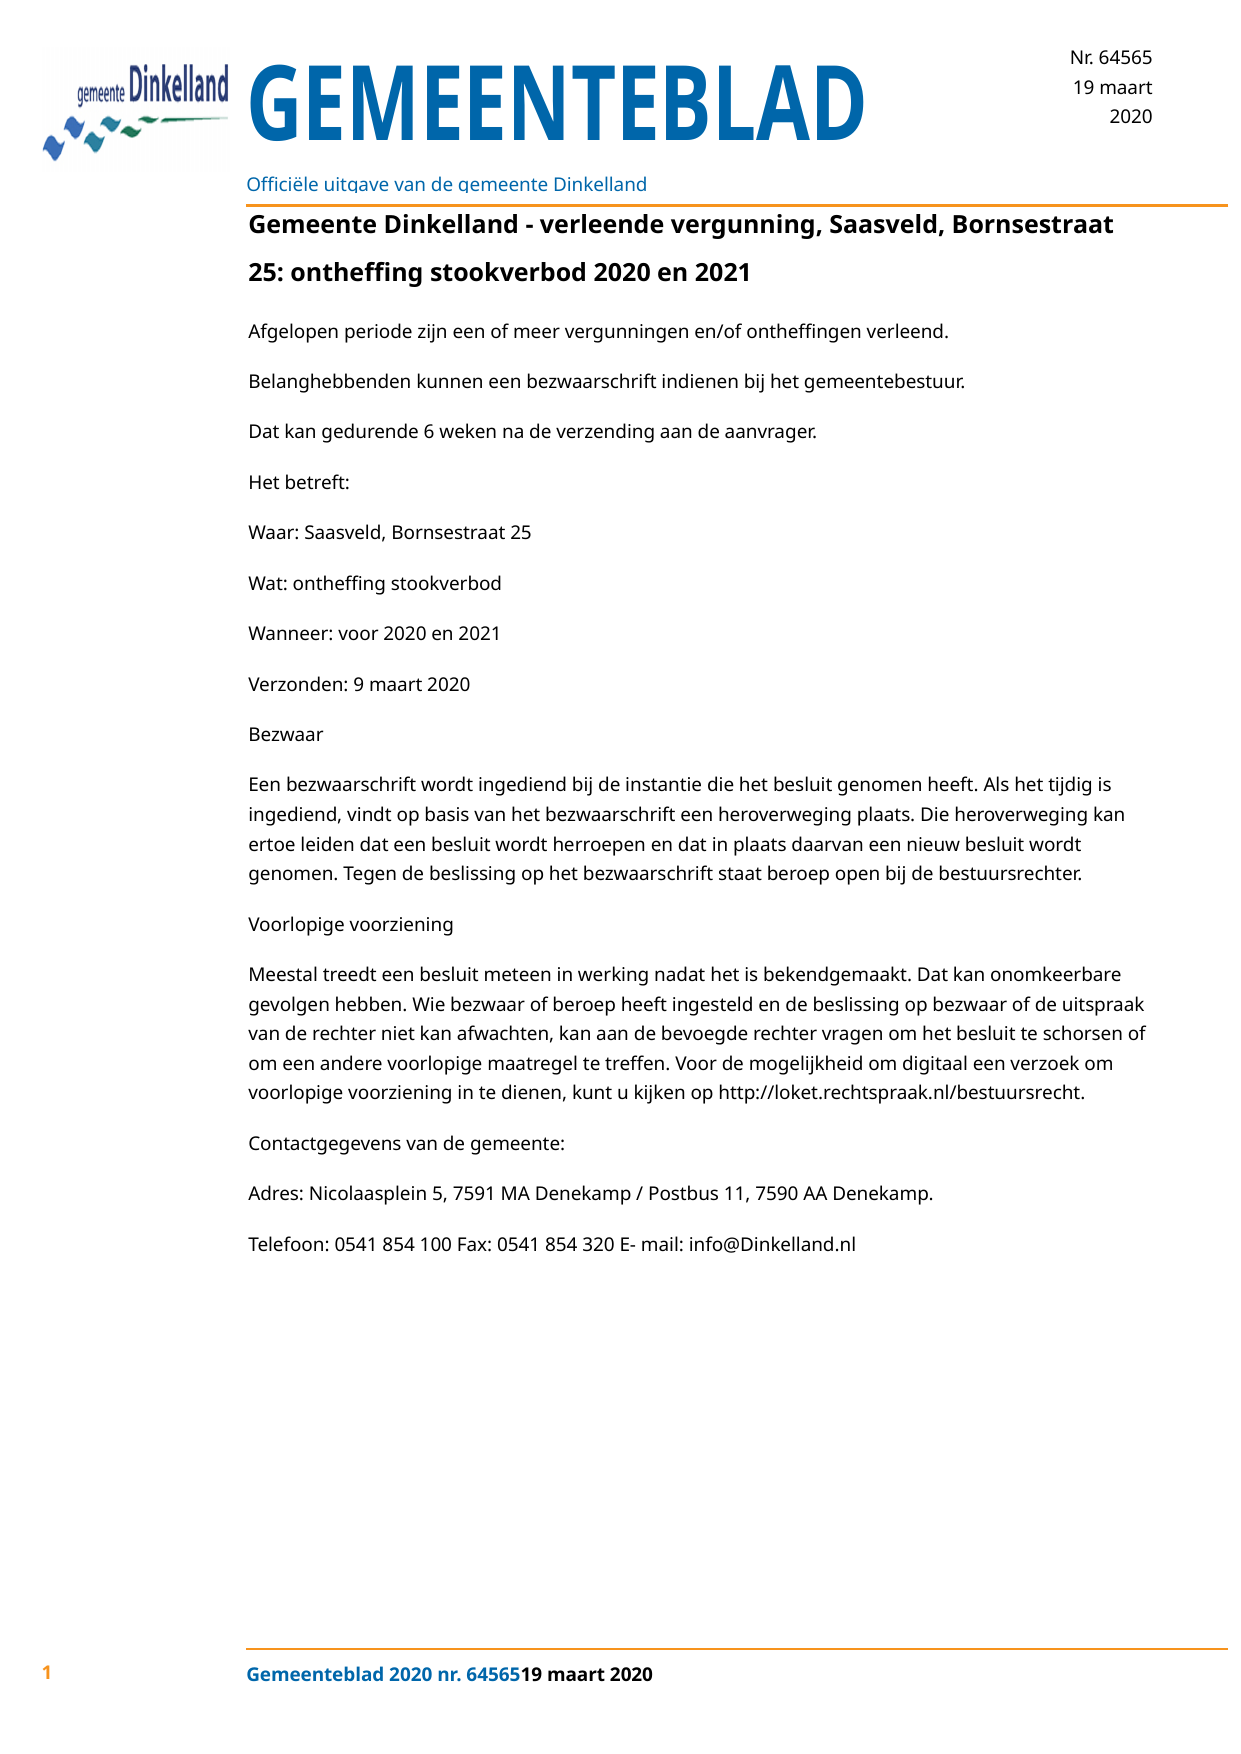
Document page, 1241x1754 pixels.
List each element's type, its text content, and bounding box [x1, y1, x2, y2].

text Dat kan gedurende 6 weken na de verzending aan de aanvrager. [248, 419, 1152, 444]
text Voorlopige voorziening [248, 911, 1152, 937]
text Adres: Nicolaasplein 5, 7591 MA Denekamp / Postbus 11, 7590 AA Denekamp. [248, 1180, 1152, 1206]
text Wanneer: voor 2020 en 2021 [248, 620, 1152, 646]
picture [41, 47, 231, 172]
text Wat: ontheffing stookverbod [248, 570, 1152, 596]
text Bezwaar [248, 721, 1152, 747]
text Meestal treedt een besluit meteen in werking nadat het is bekendgemaakt. Dat kan onomkeerbare gevolgen hebben. Wie bezwaar of beroep heeft ingesteld en de beslissing op bezwaar of de uitspraak van de rechter niet kan afwachten, kan aan de bevoegde rechter vragen om het besluit te schorsen of om een andere voorlopige maatregel te treffen. Voor de mogelijkheid om digitaal een verzoek om voorlopige voorziening in te dienen, kunt u kijken op http://loket.rechtspraak.nl/bestuursrecht. [248, 961, 1152, 1105]
text Contactgegevens van de gemeente: [248, 1130, 1152, 1156]
text Waar: Saasveld, Bornsestraat 25 [248, 519, 1152, 545]
text Het betreft: [248, 469, 1152, 495]
text Verzonden: 9 maart 2020 [248, 671, 1152, 697]
text Afgelopen periode zijn een of meer vergunningen en/of ontheffingen verleend. [248, 318, 1152, 344]
text Gemeente Dinkelland - verleende vergunning, Saasveld, Bornsestraat 25: ontheffing stookverbod 2020 en 2021 [248, 207, 1152, 288]
text Telefoon: 0541 854 100 Fax: 0541 854 320 E- mail: info@Dinkelland.nl [248, 1231, 1152, 1257]
text Belanghebbenden kunnen een bezwaarschrift indienen bij het gemeentebestuur. [248, 368, 1152, 394]
text Een bezwaarschrift wordt ingediend bij de instantie die het besluit genomen heeft. Als het tijdig is ingediend, vindt op basis van het bezwaarschrift een heroverweging plaats. Die heroverweging kan ertoe leiden dat een besluit wordt herroepen en dat in plaats daarvan een nieuw besluit wordt genomen. Tegen de beslissing op het bezwaarschrift staat beroep open bij de bestuursrechter. [248, 772, 1152, 886]
